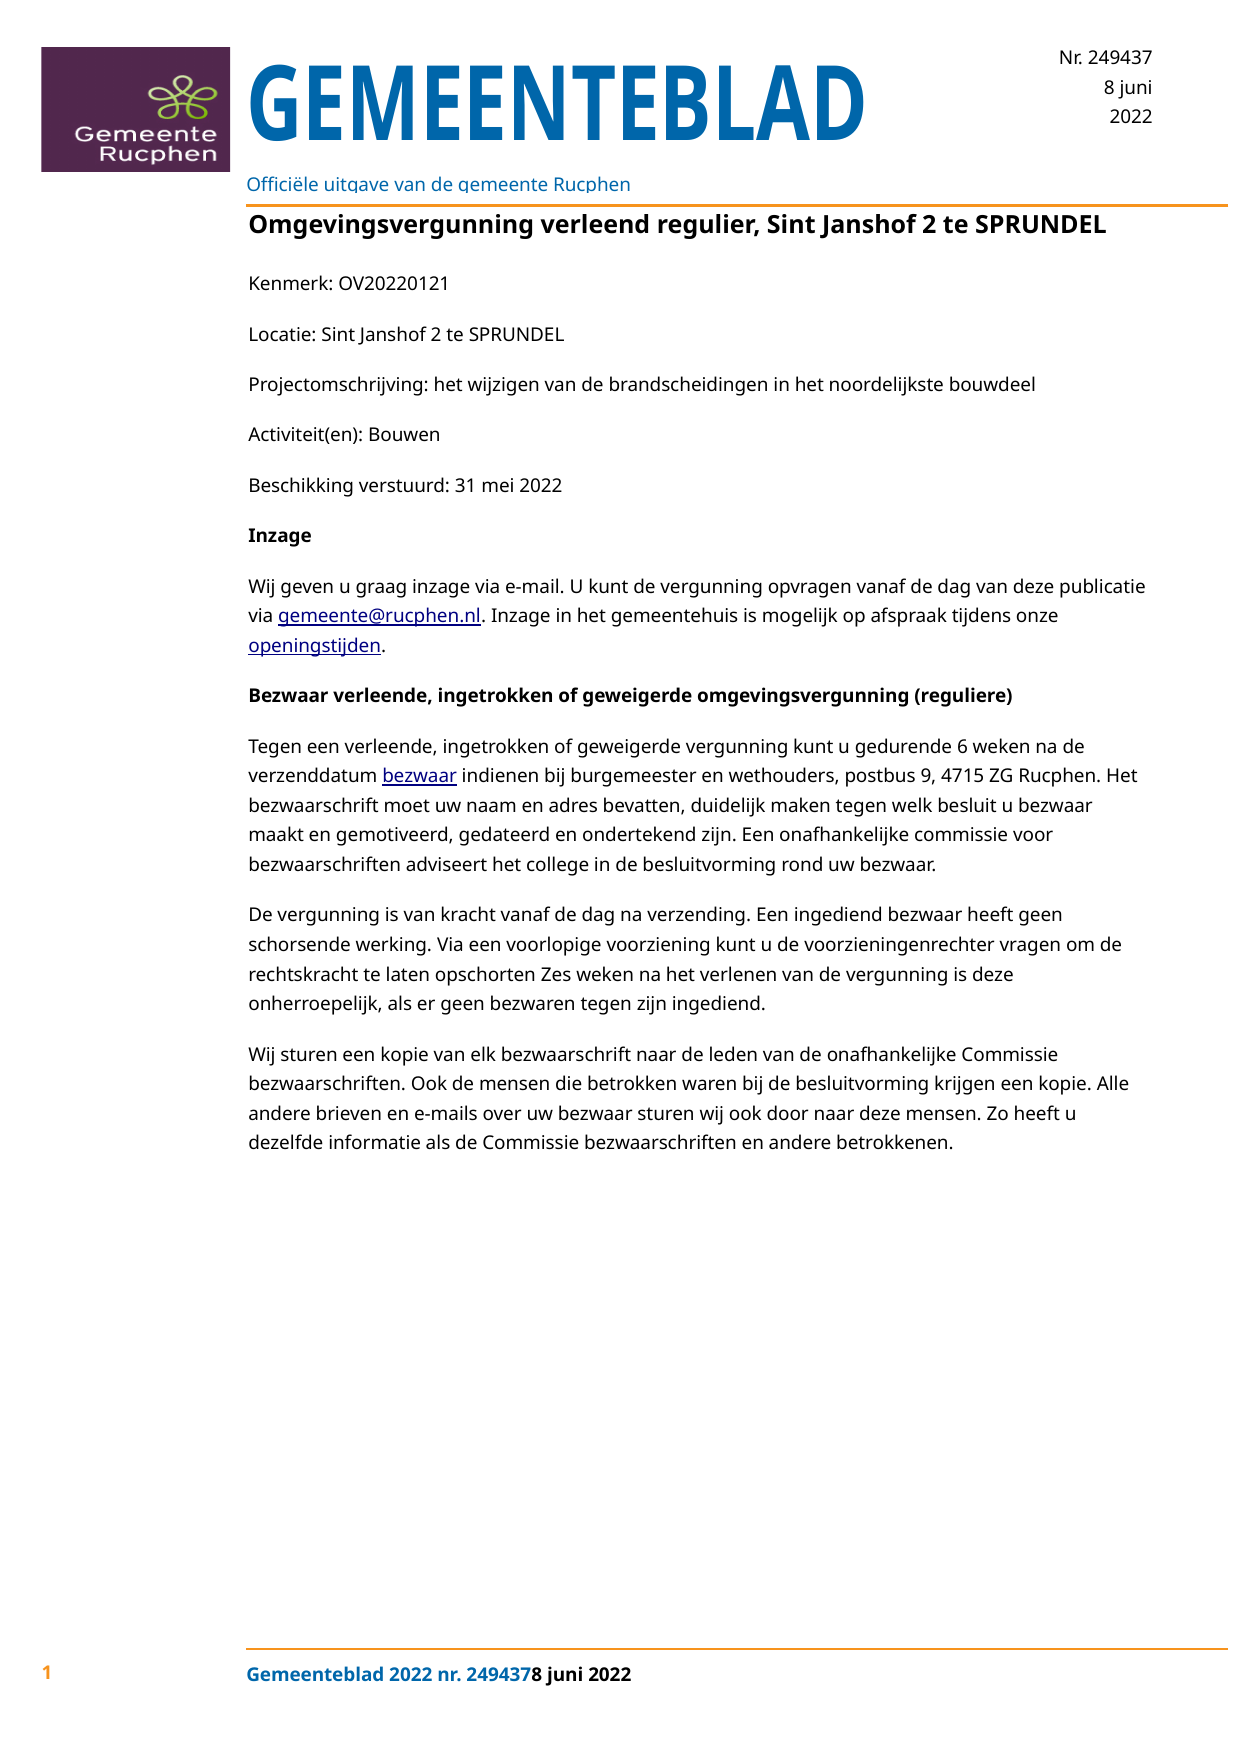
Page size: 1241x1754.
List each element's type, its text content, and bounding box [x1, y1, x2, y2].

text Bezwaar verleende, ingetrokken of geweigerde omgevingsvergunning (reguliere) [248, 682, 1152, 708]
text Omgevingsvergunning verleend regulier, Sint Janshof 2 te SPRUNDEL [248, 207, 1152, 241]
text Kenmerk: OV20220121 [248, 270, 1152, 296]
text De vergunning is van kracht vanaf de dag na verzending. Een ingediend bezwaar heeft geen schorsende werking. Via een voorlopige voorziening kunt u de voorzieningenrechter vragen om de rechtskracht te laten opschorten Zes weken na het verlenen van de vergunning is deze onherroepelijk, als er geen bezwaren tegen zijn ingediend. [248, 902, 1152, 1016]
text Wij geven u graag inzage via e-mail. U kunt de vergunning opvragen vanaf de dag van deze publicatie via gemeente@rucphen.nl. Inzage in het gemeentehuis is mogelijk op afspraak tijdens onze openingstijden. [248, 573, 1152, 658]
text Projectomschrijving: het wijzigen van de brandscheidingen in het noordelijkste bouwdeel [248, 371, 1152, 397]
text Wij sturen een kopie van elk bezwaarschrift naar de leden van de onafhankelijke Commissie bezwaarschriften. Ook de mensen die betrokken waren bij de besluitvorming krijgen een kopie. Alle andere brieven en e-mails over uw bezwaar sturen wij ook door naar deze mensen. Zo heeft u dezelfde informatie als de Commissie bezwaarschriften en andere betrokkenen. [248, 1041, 1152, 1155]
text Beschikking verstuurd: 31 mei 2022 [248, 472, 1152, 498]
picture [41, 47, 231, 172]
text Activiteit(en): Bouwen [248, 422, 1152, 447]
text Tegen een verleende, ingetrokken of geweigerde vergunning kunt u gedurende 6 weken na de verzenddatum bezwaar indienen bij burgemeester en wethouders, postbus 9, 4715 ZG Rucphen. Het bezwaarschrift moet uw naam en adres bevatten, duidelijk maken tegen welk besluit u bezwaar maakt en gemotiveerd, gedateerd en ondertekend zijn. Een onafhankelijke commissie voor bezwaarschriften adviseert het college in de besluitvorming rond uw bezwaar. [248, 733, 1152, 877]
text Inzage [248, 522, 1152, 548]
text Locatie: Sint Janshof 2 te SPRUNDEL [248, 321, 1152, 346]
